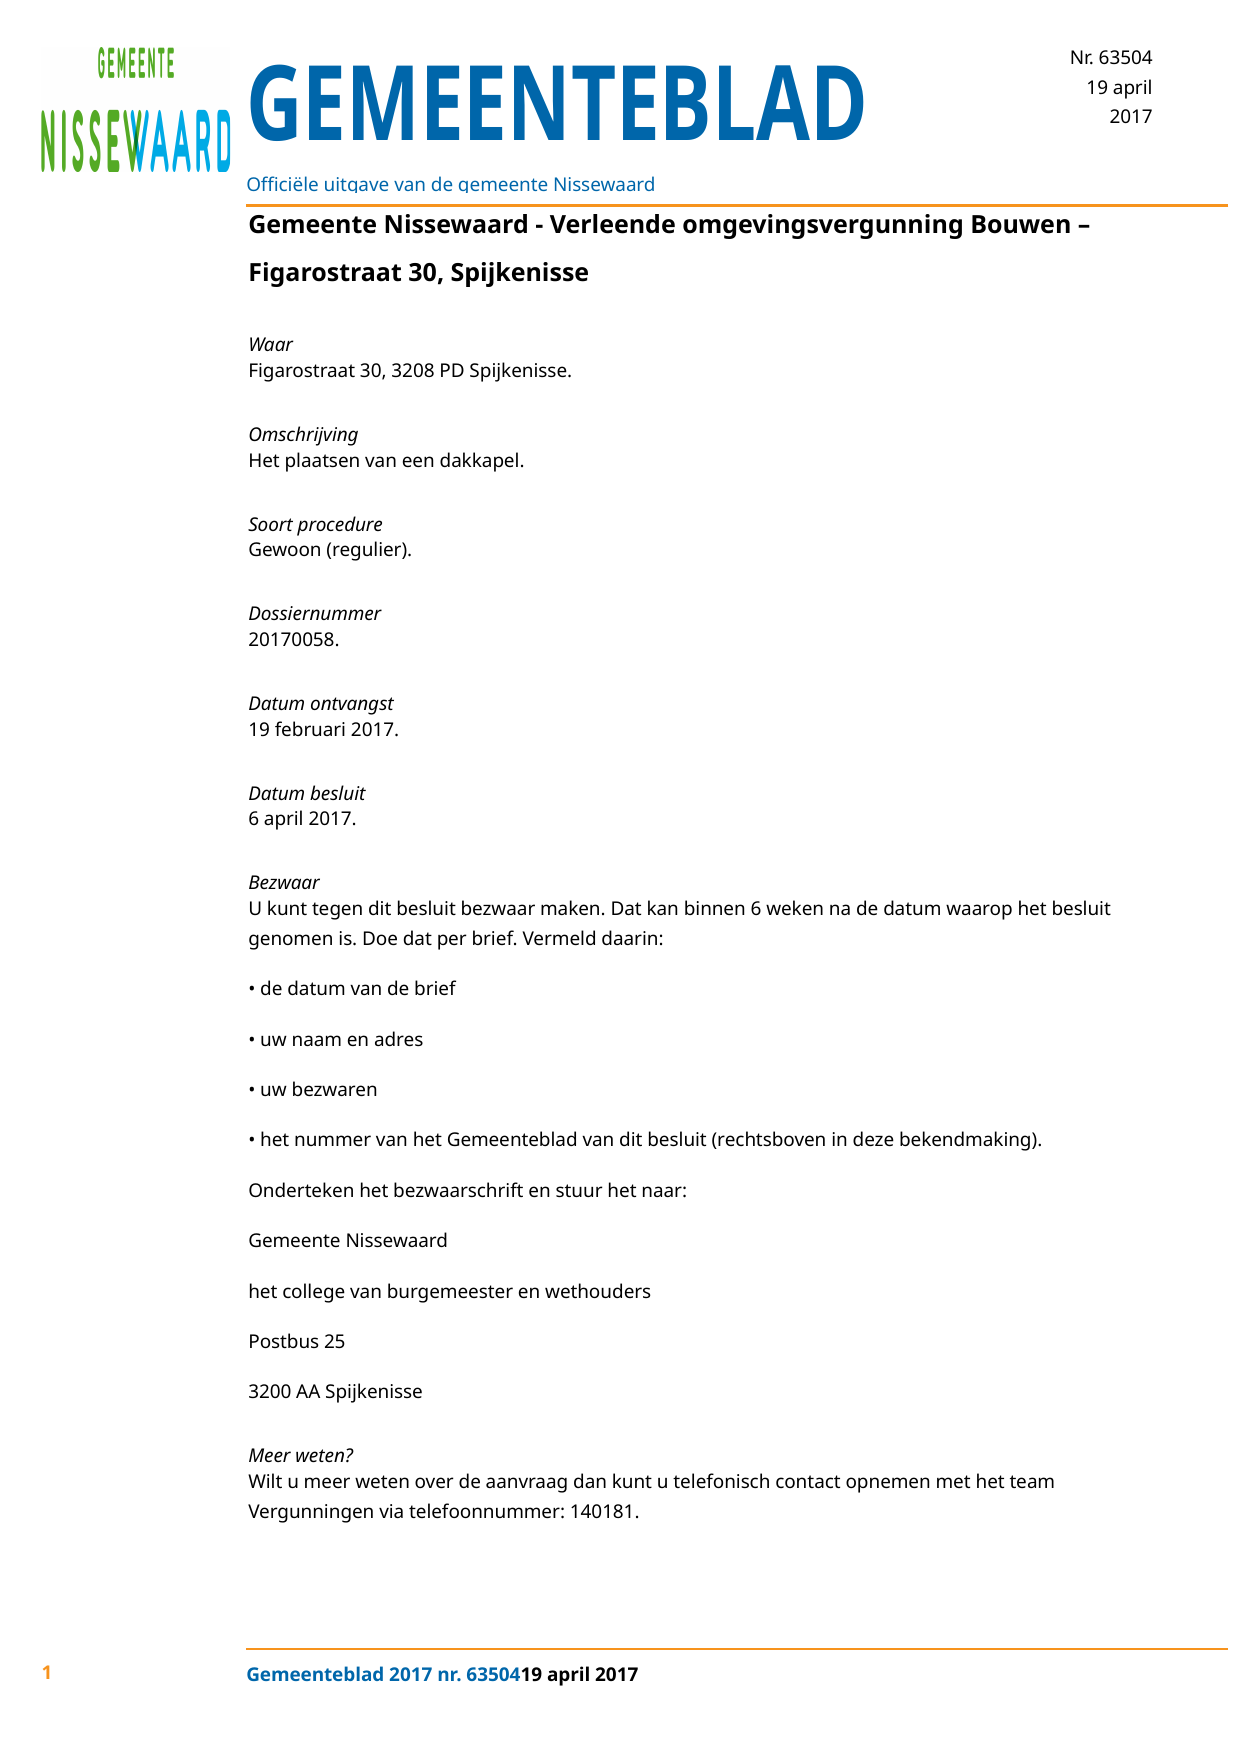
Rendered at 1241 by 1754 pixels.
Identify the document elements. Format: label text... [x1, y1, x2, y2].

text Gemeente Nissewaard [248, 1227, 1152, 1253]
text Datum ontvangst [248, 690, 1152, 716]
picture [222, 122, 227, 160]
text U kunt tegen dit besluit bezwaar maken. Dat kan binnen 6 weken na de datum waarop het besluit genomen is. Doe dat per brief. Vermeld daarin: [248, 895, 1152, 951]
text Dossiernummer [248, 601, 1152, 626]
text Datum besluit [248, 780, 1152, 806]
text Soort procedure [248, 511, 1152, 537]
text Meer weten? [248, 1443, 1152, 1468]
text 6 april 2017. [248, 806, 1152, 831]
picture [41, 47, 231, 172]
picture [176, 157, 187, 172]
text Postbus 25 [248, 1328, 1152, 1354]
picture [200, 151, 206, 172]
text Bezwaar [248, 869, 1152, 895]
text het college van burgemeester en wethouders [248, 1278, 1152, 1303]
text 19 februari 2017. [248, 716, 1152, 742]
text Waar [248, 331, 1152, 357]
text 20170058. [248, 626, 1152, 652]
text Figarostraat 30, 3208 PD Spijkenisse. [248, 357, 1152, 383]
text 3200 AA Spijkenisse [248, 1379, 1152, 1404]
picture [201, 122, 206, 138]
text Onderteken het bezwaarschrift en stuur het naar: [248, 1177, 1152, 1203]
text • uw bezwaren [248, 1076, 1152, 1102]
text Gemeente Nissewaard - Verleende omgevingsvergunning Bouwen – Figarostraat 30, Spijkenisse [248, 207, 1152, 288]
text Omschrijving [248, 421, 1152, 447]
text Wilt u meer weten over de aanvraag dan kunt u telefonisch contact opnemen met het team Vergunningen via telefoonnummer: 140181. [248, 1468, 1152, 1524]
text • de datum van de brief [248, 975, 1152, 1001]
text • het nummer van het Gemeenteblad van dit besluit (rechtsboven in deze bekendmaking). [248, 1127, 1152, 1152]
text Het plaatsen van een dakkapel. [248, 447, 1152, 473]
text • uw naam en adres [248, 1026, 1152, 1051]
picture [154, 157, 165, 172]
text Gewoon (regulier). [248, 537, 1152, 562]
